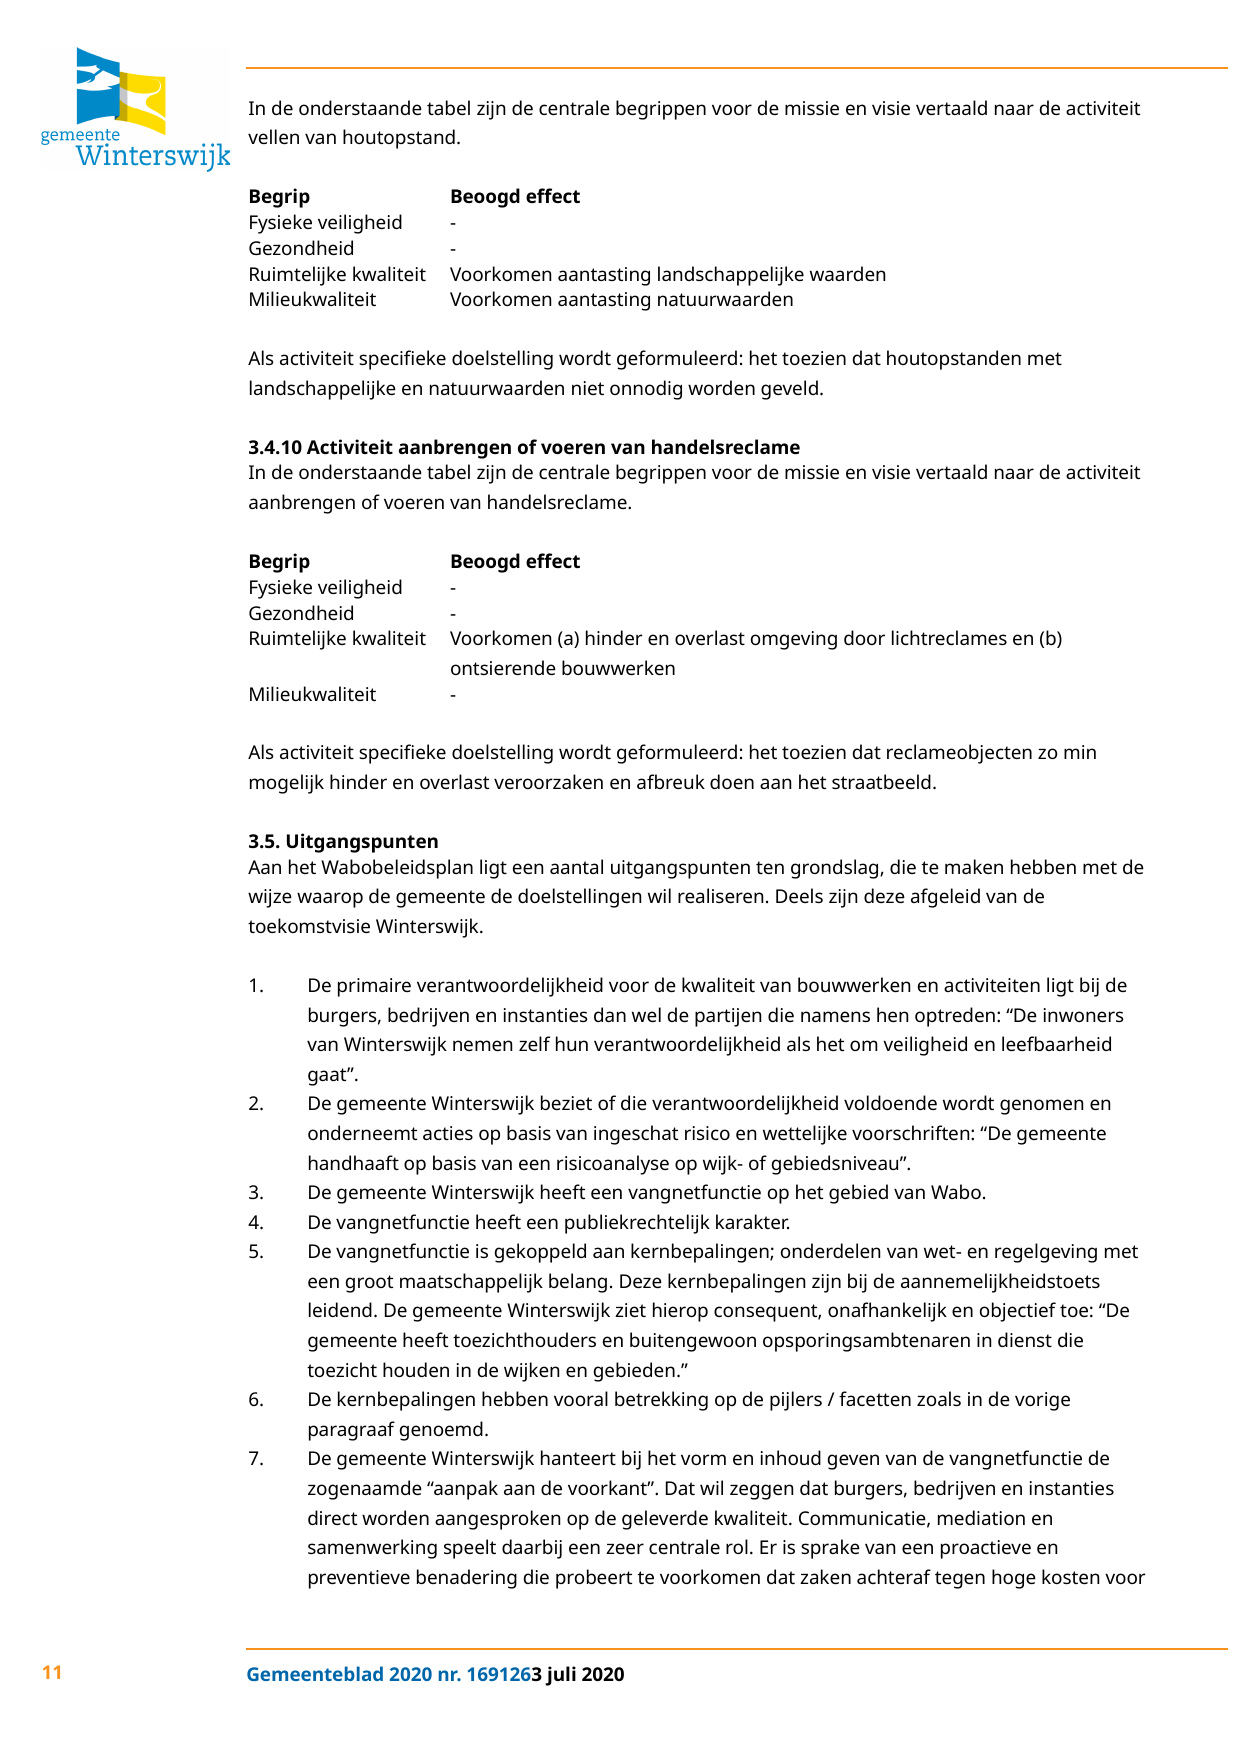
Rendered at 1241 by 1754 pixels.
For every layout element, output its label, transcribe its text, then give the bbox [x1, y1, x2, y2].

table_cell Fysieke veiligheid [248, 209, 450, 235]
table_cell - [450, 235, 1152, 261]
table_header Begrip [248, 184, 450, 209]
table_cell - [450, 574, 1152, 600]
text In de onderstaande tabel zijn de centrale begrippen voor de missie en visie vertaald naar de activiteit vellen van houtopstand. [248, 95, 1152, 150]
picture [41, 47, 231, 172]
list De primaire verantwoordelijkheid voor de kwaliteit van bouwwerken en activiteiten ligt bij de burgers, bedrijven en instanties dan wel de partijen die namens hen optreden: “De inwoners van Winterswijk nemen zelf hun verantwoordelijkheid als het om veiligheid en leefbaarheid gaat”. [248, 972, 1152, 1087]
table_cell Fysieke veiligheid [248, 574, 450, 600]
table_cell Milieukwaliteit [248, 287, 450, 312]
table_header Beoogd effect [450, 549, 1152, 574]
text Als activiteit specifieke doelstelling wordt geformuleerd: het toezien dat reclameobjecten zo min mogelijk hinder en overlast veroorzaken en afbreuk doen aan het straatbeeld. [248, 739, 1152, 795]
table_cell - [450, 209, 1152, 235]
picture [225, 153, 231, 162]
list De kernbepalingen hebben vooral betrekking op de pijlers / facetten zoals in de vorige paragraaf genoemd. [248, 1386, 1152, 1442]
table_cell Ruimtelijke kwaliteit [248, 261, 450, 287]
table_cell - [450, 681, 1152, 707]
text 3.5. Uitgangspunten [248, 828, 1152, 854]
table_header Begrip [248, 549, 450, 574]
table_cell Voorkomen aantasting landschappelijke waarden [450, 261, 1152, 287]
table_cell Ruimtelijke kwaliteit [248, 626, 450, 681]
list De gemeente Winterswijk beziet of die verantwoordelijkheid voldoende wordt genomen en onderneemt acties op basis van ingeschat risico en wettelijke voorschriften: “De gemeente handhaaft op basis van een risicoanalyse op wijk- of gebiedsniveau”. [248, 1091, 1152, 1176]
text Aan het Wabobeleidsplan ligt een aantal uitgangspunten ten grondslag, die te maken hebben met de wijze waarop de gemeente de doelstellingen wil realiseren. Deels zijn deze afgeleid van de toekomstvisie Winterswijk. [248, 854, 1152, 939]
text 3.4.10 Activiteit aanbrengen of voeren van handelsreclame [248, 434, 1152, 459]
table_cell Gezondheid [248, 235, 450, 261]
list De vangnetfunctie heeft een publiekrechtelijk karakter. [248, 1209, 1152, 1235]
table_cell Milieukwaliteit [248, 681, 450, 707]
text Als activiteit specifieke doelstelling wordt geformuleerd: het toezien dat houtopstanden met landschappelijke en natuurwaarden niet onnodig worden geveld. [248, 345, 1152, 400]
text In de onderstaande tabel zijn de centrale begrippen voor de missie en visie vertaald naar de activiteit aanbrengen of voeren van handelsreclame. [248, 459, 1152, 515]
table_header Beoogd effect [450, 184, 1152, 209]
list De gemeente Winterswijk heeft een vangnetfunctie op het gebied van Wabo. [248, 1179, 1152, 1205]
table_cell - [450, 600, 1152, 626]
list De vangnetfunctie is gekoppeld aan kernbepalingen; onderdelen van wet- en regelgeving met een groot maatschappelijk belang. Deze kernbepalingen zijn bij de aannemelijkheidstoets leidend. De gemeente Winterswijk ziet hierop consequent, onafhankelijk en objectief toe: “De gemeente heeft toezichthouders en buitengewoon opsporingsambtenaren in dienst die toezicht houden in de wijken en gebieden.” [248, 1238, 1152, 1383]
table_cell Voorkomen aantasting natuurwaarden [450, 287, 1152, 312]
list De gemeente Winterswijk hanteert bij het vorm en inhoud geven van de vangnetfunctie de zogenaamde “aanpak aan de voorkant”. Dat wil zeggen dat burgers, bedrijven en instanties direct worden aangesproken op de geleverde kwaliteit. Communicatie, mediation en samenwerking speelt daarbij een zeer centrale rol. Er is sprake van een proactieve en preventieve benadering die probeert te voorkomen dat zaken achteraf tegen hoge kosten voor [248, 1446, 1152, 1590]
table_cell Gezondheid [248, 600, 450, 626]
table_cell Voorkomen (a) hinder en overlast omgeving door lichtreclames en (b) ontsierende bouwwerken [450, 626, 1152, 681]
